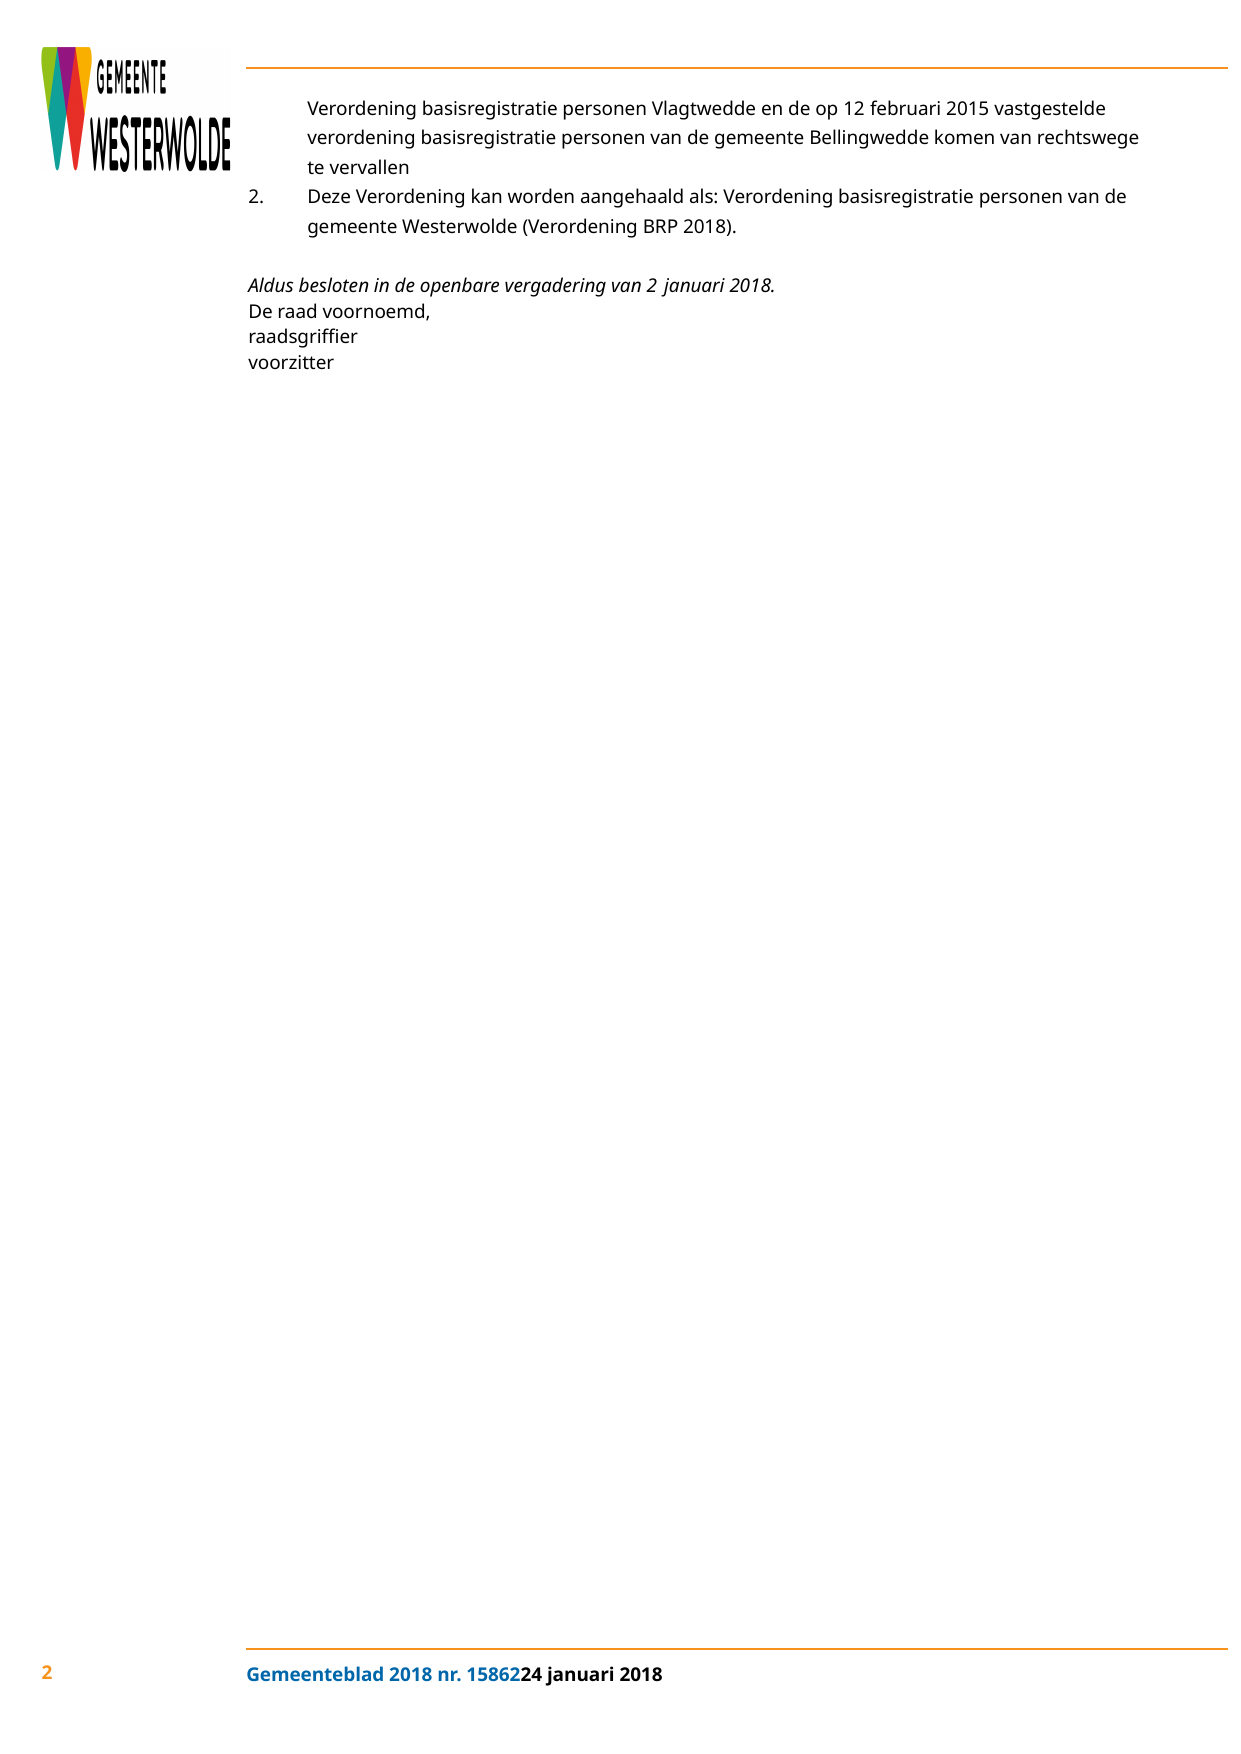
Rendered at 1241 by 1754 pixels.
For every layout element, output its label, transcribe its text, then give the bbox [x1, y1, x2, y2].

text De raad voornoemd, [248, 298, 1152, 324]
text raadsgriffier [248, 324, 1152, 349]
picture [41, 47, 231, 172]
list Verordening basisregistratie personen Vlagtwedde en de op 12 februari 2015 vastgestelde verordening basisregistratie personen van de gemeente Bellingwedde komen van rechtswege te vervallen [248, 95, 1152, 180]
text voorzitter [248, 349, 1152, 375]
text Aldus besloten in de openbare vergadering van 2 januari 2018. [248, 272, 1152, 298]
list Deze Verordening kan worden aangehaald als: Verordening basisregistratie personen van de gemeente Westerwolde (Verordening BRP 2018). [248, 183, 1152, 239]
